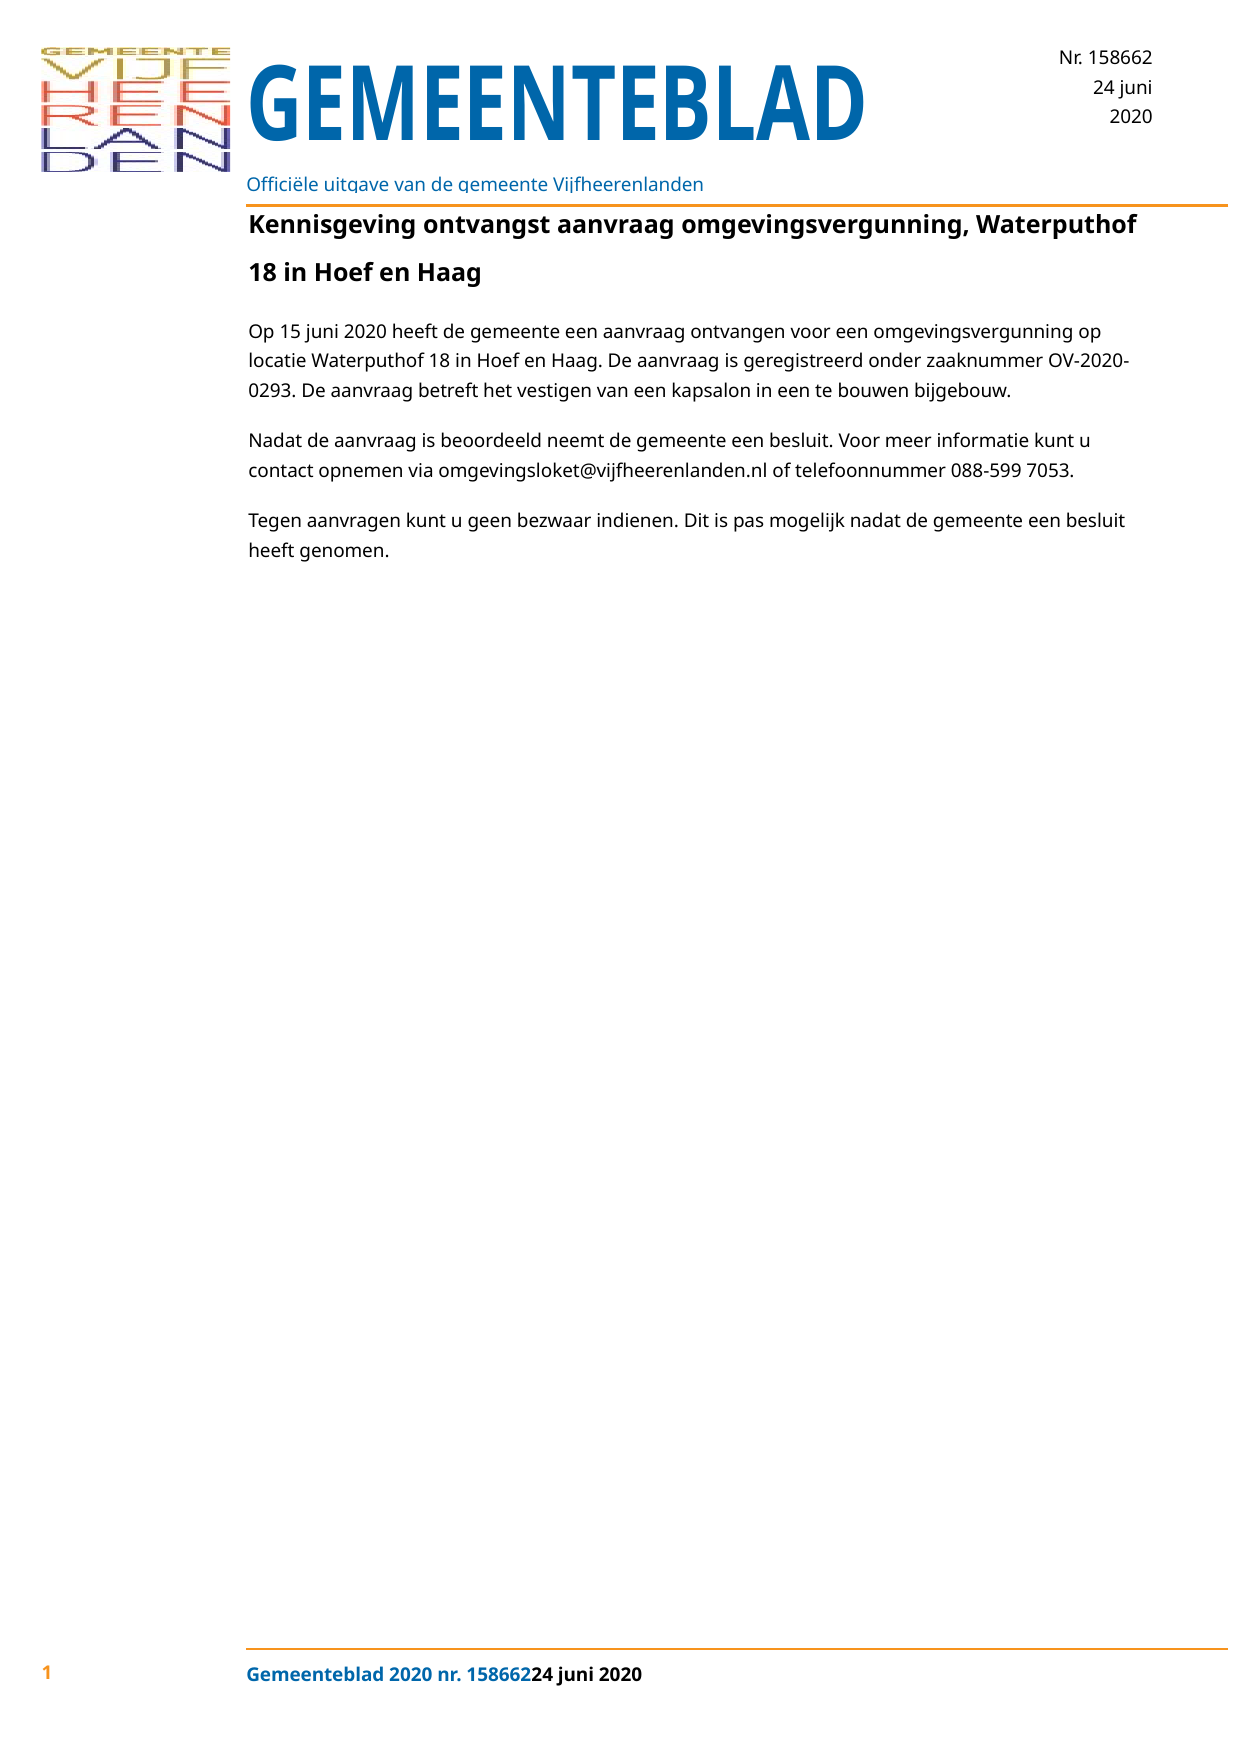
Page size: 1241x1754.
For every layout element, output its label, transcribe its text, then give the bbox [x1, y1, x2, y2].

picture [41, 47, 231, 172]
text Kennisgeving ontvangst aanvraag omgevingsvergunning, Waterputhof 18 in Hoef en Haag [248, 207, 1152, 288]
text Nadat de aanvraag is beoordeeld neemt de gemeente een besluit. Voor meer informatie kunt u contact opnemen via omgevingsloket@vijfheerenlanden.nl of telefoonnummer 088-599 7053. [248, 427, 1152, 483]
text Tegen aanvragen kunt u geen bezwaar indienen. Dit is pas mogelijk nadat de gemeente een besluit heeft genomen. [248, 507, 1152, 563]
text Op 15 juni 2020 heeft de gemeente een aanvraag ontvangen voor een omgevingsvergunning op locatie Waterputhof 18 in Hoef en Haag. De aanvraag is geregistreerd onder zaaknummer OV-2020-0293. De aanvraag betreft het vestigen van een kapsalon in een te bouwen bijgebouw. [248, 318, 1152, 403]
